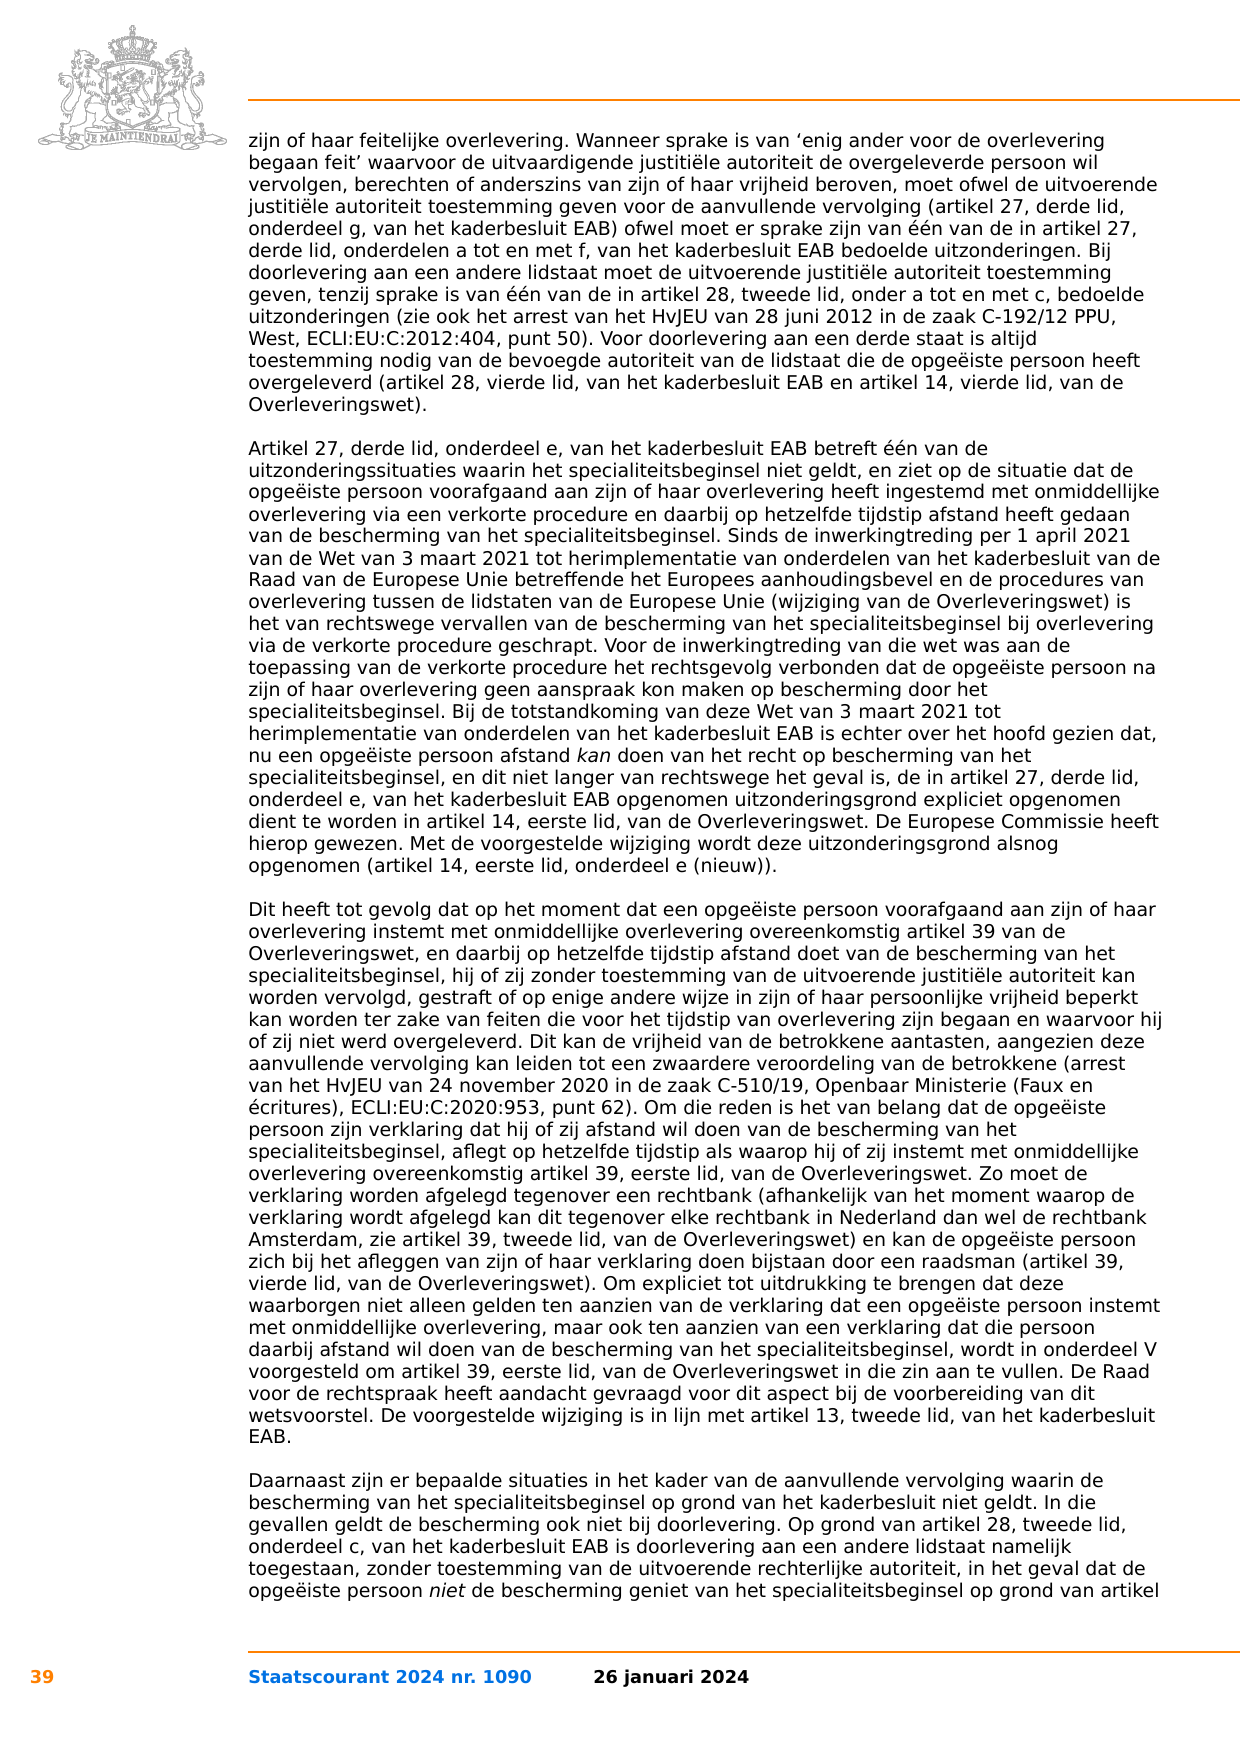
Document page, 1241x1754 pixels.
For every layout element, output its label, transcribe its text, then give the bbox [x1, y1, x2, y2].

text zijn of haar feitelijke overlevering. Wanneer sprake is van ‘enig ander voor de overlevering begaan feit’ waarvoor de uitvaardigende justitiële autoriteit de overgeleverde persoon wil vervolgen, berechten of anderszins van zijn of haar vrijheid beroven, moet ofwel de uitvoerende justitiële autoriteit toestemming geven voor de aanvullende vervolging (artikel 27, derde lid, onderdeel g, van het kaderbesluit EAB) ofwel moet er sprake zijn van één van de in artikel 27, derde lid, onderdelen a tot en met f, van het kaderbesluit EAB bedoelde uitzonderingen. Bij doorlevering aan een andere lidstaat moet de uitvoerende justitiële autoriteit toestemming geven, tenzij sprake is van één van de in artikel 28, tweede lid, onder a tot en met c, bedoelde uitzonderingen (zie ook het arrest van het HvJEU van 28 juni 2012 in de zaak C-192/12 PPU, West, ECLI:EU:C:2012:404, punt 50). Voor doorlevering aan een derde staat is altijd toestemming nodig van de bevoegde autoriteit van de lidstaat die de opgeëiste persoon heeft overgeleverd (artikel 28, vierde lid, van het kaderbesluit EAB en artikel 14, vierde lid, van de Overleveringswet). [248, 130, 1163, 416]
text Dit heeft tot gevolg dat op het moment dat een opgeëiste persoon voorafgaand aan zijn of haar overlevering instemt met onmiddellijke overlevering overeenkomstig artikel 39 van de Overleveringswet, en daarbij op hetzelfde tijdstip afstand doet van de bescherming van het specialiteitsbeginsel, hij of zij zonder toestemming van de uitvoerende justitiële autoriteit kan worden vervolgd, gestraft of op enige andere wijze in zijn of haar persoonlijke vrijheid beperkt kan worden ter zake van feiten die voor het tijdstip van overlevering zijn begaan en waarvoor hij of zij niet werd overgeleverd. Dit kan de vrijheid van de betrokkene aantasten, aangezien deze aanvullende vervolging kan leiden tot een zwaardere veroordeling van de betrokkene (arrest van het HvJEU van 24 november 2020 in de zaak C-510/19, Openbaar Ministerie (Faux en écritures), ECLI:EU:C:2020:953, punt 62). Om die reden is het van belang dat de opgeëiste persoon zijn verklaring dat hij of zij afstand wil doen van de bescherming van het specialiteitsbeginsel, aflegt op hetzelfde tijdstip als waarop hij of zij instemt met onmiddellijke overlevering overeenkomstig artikel 39, eerste lid, van de Overleveringswet. Zo moet de verklaring worden afgelegd tegenover een rechtbank (afhankelijk van het moment waarop de verklaring wordt afgelegd kan dit tegenover elke rechtbank in Nederland dan wel de rechtbank Amsterdam, zie artikel 39, tweede lid, van de Overleveringswet) en kan de opgeëiste persoon zich bij het afleggen van zijn of haar verklaring doen bijstaan door een raadsman (artikel 39, vierde lid, van de Overleveringswet). Om expliciet tot uitdrukking te brengen dat deze waarborgen niet alleen gelden ten aanzien van de verklaring dat een opgeëiste persoon instemt met onmiddellijke overlevering, maar ook ten aanzien van een verklaring dat die persoon daarbij afstand wil doen van de bescherming van het specialiteitsbeginsel, wordt in onderdeel V voorgesteld om artikel 39, eerste lid, van de Overleveringswet in die zin aan te vullen. De Raad voor de rechtspraak heeft aandacht gevraagd voor dit aspect bij de voorbereiding van dit wetsvoorstel. De voorgestelde wijziging is in lijn met artikel 13, tweede lid, van het kaderbesluit EAB. [248, 899, 1163, 1448]
text Artikel 27, derde lid, onderdeel e, van het kaderbesluit EAB betreft één van de uitzonderingssituaties waarin het specialiteitsbeginsel niet geldt, en ziet op de situatie dat de opgeëiste persoon voorafgaand aan zijn of haar overlevering heeft ingestemd met onmiddellijke overlevering via een verkorte procedure en daarbij op hetzelfde tijdstip afstand heeft gedaan van de bescherming van het specialiteitsbeginsel. Sinds de inwerkingtreding per 1 april 2021 van de Wet van 3 maart 2021 tot herimplementatie van onderdelen van het kaderbesluit van de Raad van de Europese Unie betreffende het Europees aanhoudingsbevel en de procedures van overlevering tussen de lidstaten van de Europese Unie (wijziging van de Overleveringswet) is het van rechtswege vervallen van de bescherming van het specialiteitsbeginsel bij overlevering via de verkorte procedure geschrapt. Voor de inwerkingtreding van die wet was aan de toepassing van de verkorte procedure het rechtsgevolg verbonden dat de opgeëiste persoon na zijn of haar overlevering geen aanspraak kon maken op bescherming door het specialiteitsbeginsel. Bij de totstandkoming van deze Wet van 3 maart 2021 tot herimplementatie van onderdelen van het kaderbesluit EAB is echter over het hoofd gezien dat, nu een opgeëiste persoon afstand kan doen van het recht op bescherming van het specialiteitsbeginsel, en dit niet langer van rechtswege het geval is, de in artikel 27, derde lid, onderdeel e, van het kaderbesluit EAB opgenomen uitzonderingsgrond expliciet opgenomen dient te worden in artikel 14, eerste lid, van de Overleveringswet. De Europese Commissie heeft hierop gewezen. Met de voorgestelde wijziging wordt deze uitzonderingsgrond alsnog opgenomen (artikel 14, eerste lid, onderdeel e (nieuw)). [248, 437, 1163, 877]
picture [38, 25, 227, 150]
text Daarnaast zijn er bepaalde situaties in het kader van de aanvullende vervolging waarin de bescherming van het specialiteitsbeginsel op grond van het kaderbesluit niet geldt. In die gevallen geldt de bescherming ook niet bij doorlevering. Op grond van artikel 28, tweede lid, onderdeel c, van het kaderbesluit EAB is doorlevering aan een andere lidstaat namelijk toegestaan, zonder toestemming van de uitvoerende rechterlijke autoriteit, in het geval dat de opgeëiste persoon niet de bescherming geniet van het specialiteitsbeginsel op grond van artikel [248, 1470, 1163, 1602]
